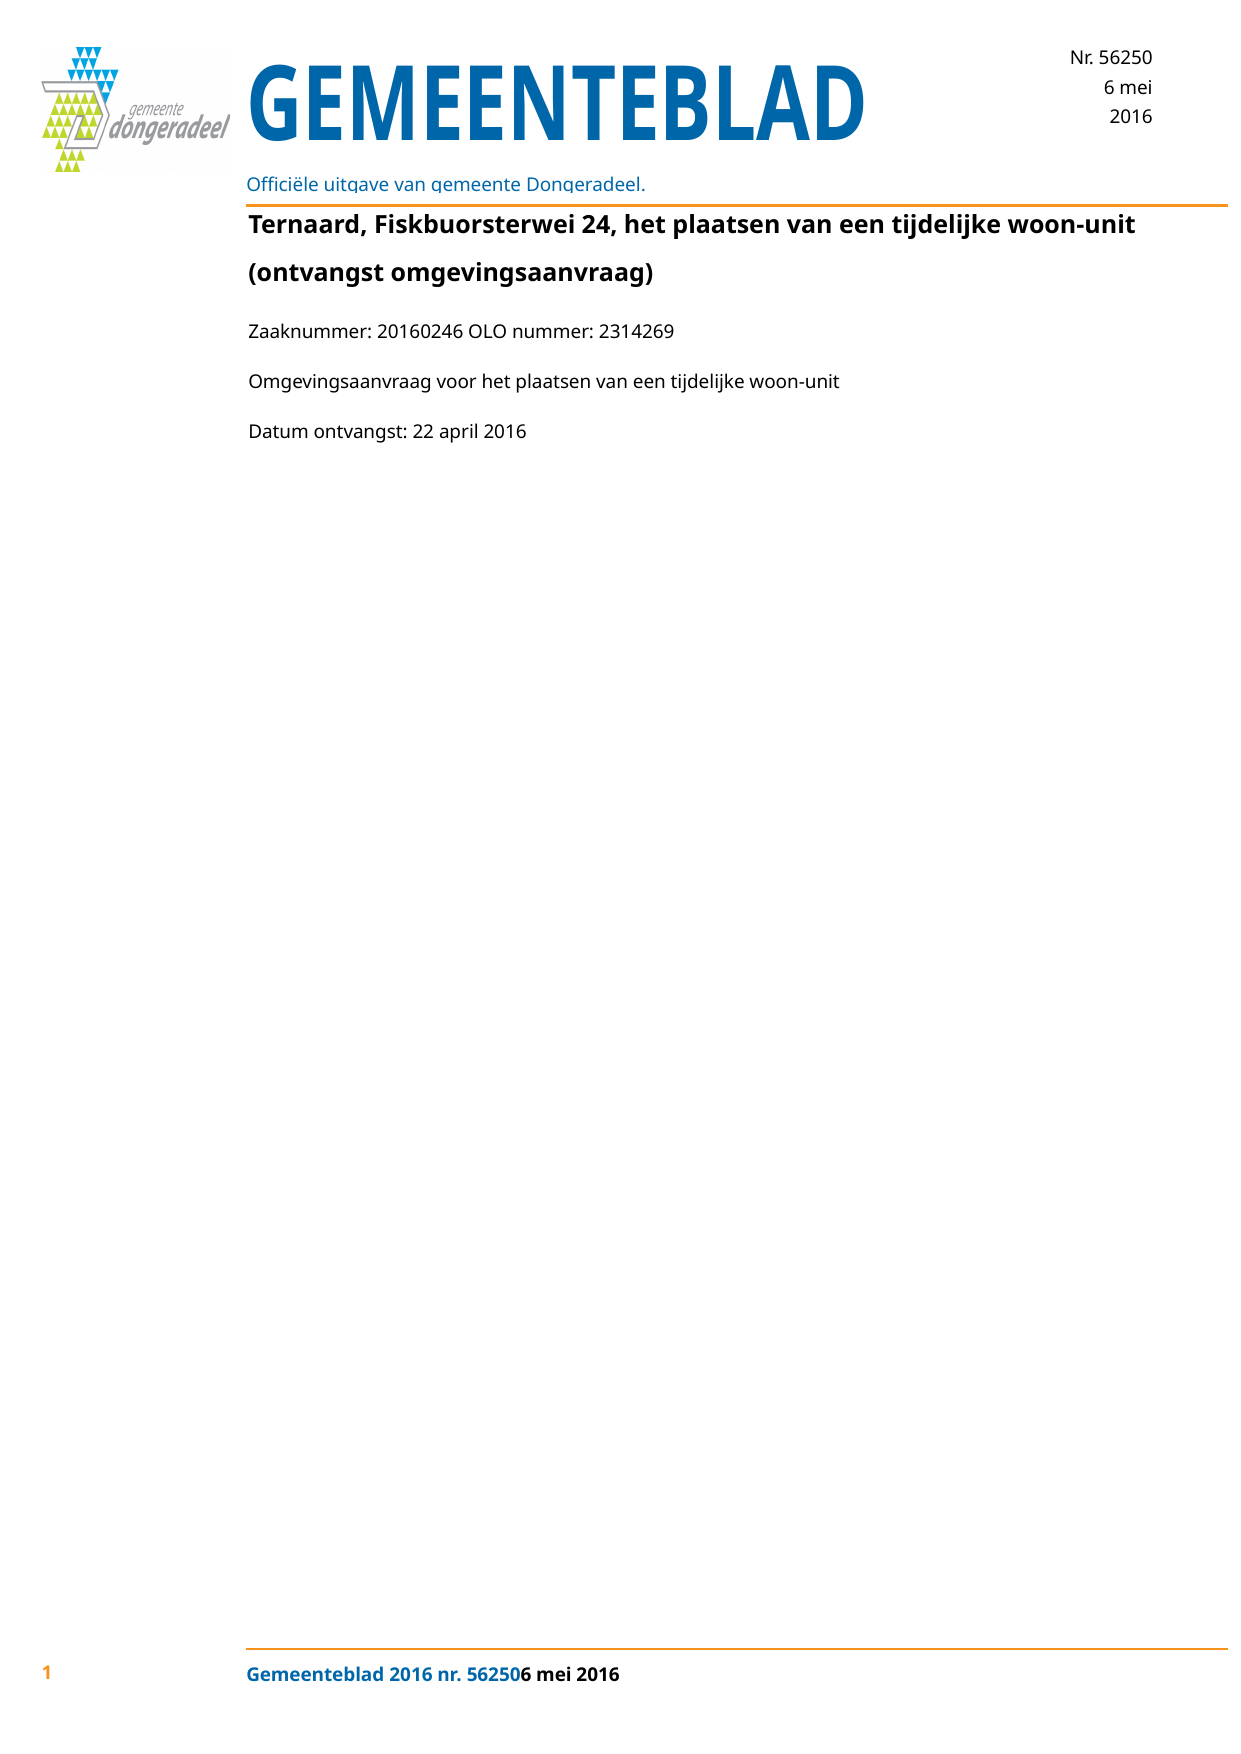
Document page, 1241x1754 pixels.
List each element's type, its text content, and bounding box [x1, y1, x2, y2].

text Omgevingsaanvraag voor het plaatsen van een tijdelijke woon-unit [248, 368, 1152, 394]
text Ternaard, Fiskbuorsterwei 24, het plaatsen van een tijdelijke woon-unit (ontvangst omgevingsaanvraag) [248, 207, 1152, 288]
picture [107, 73, 113, 80]
text Datum ontvangst: 22 april 2016 [248, 419, 1152, 444]
picture [99, 72, 104, 80]
picture [41, 47, 231, 172]
text Zaaknummer: 20160246 OLO nummer: 2314269 [248, 318, 1152, 344]
